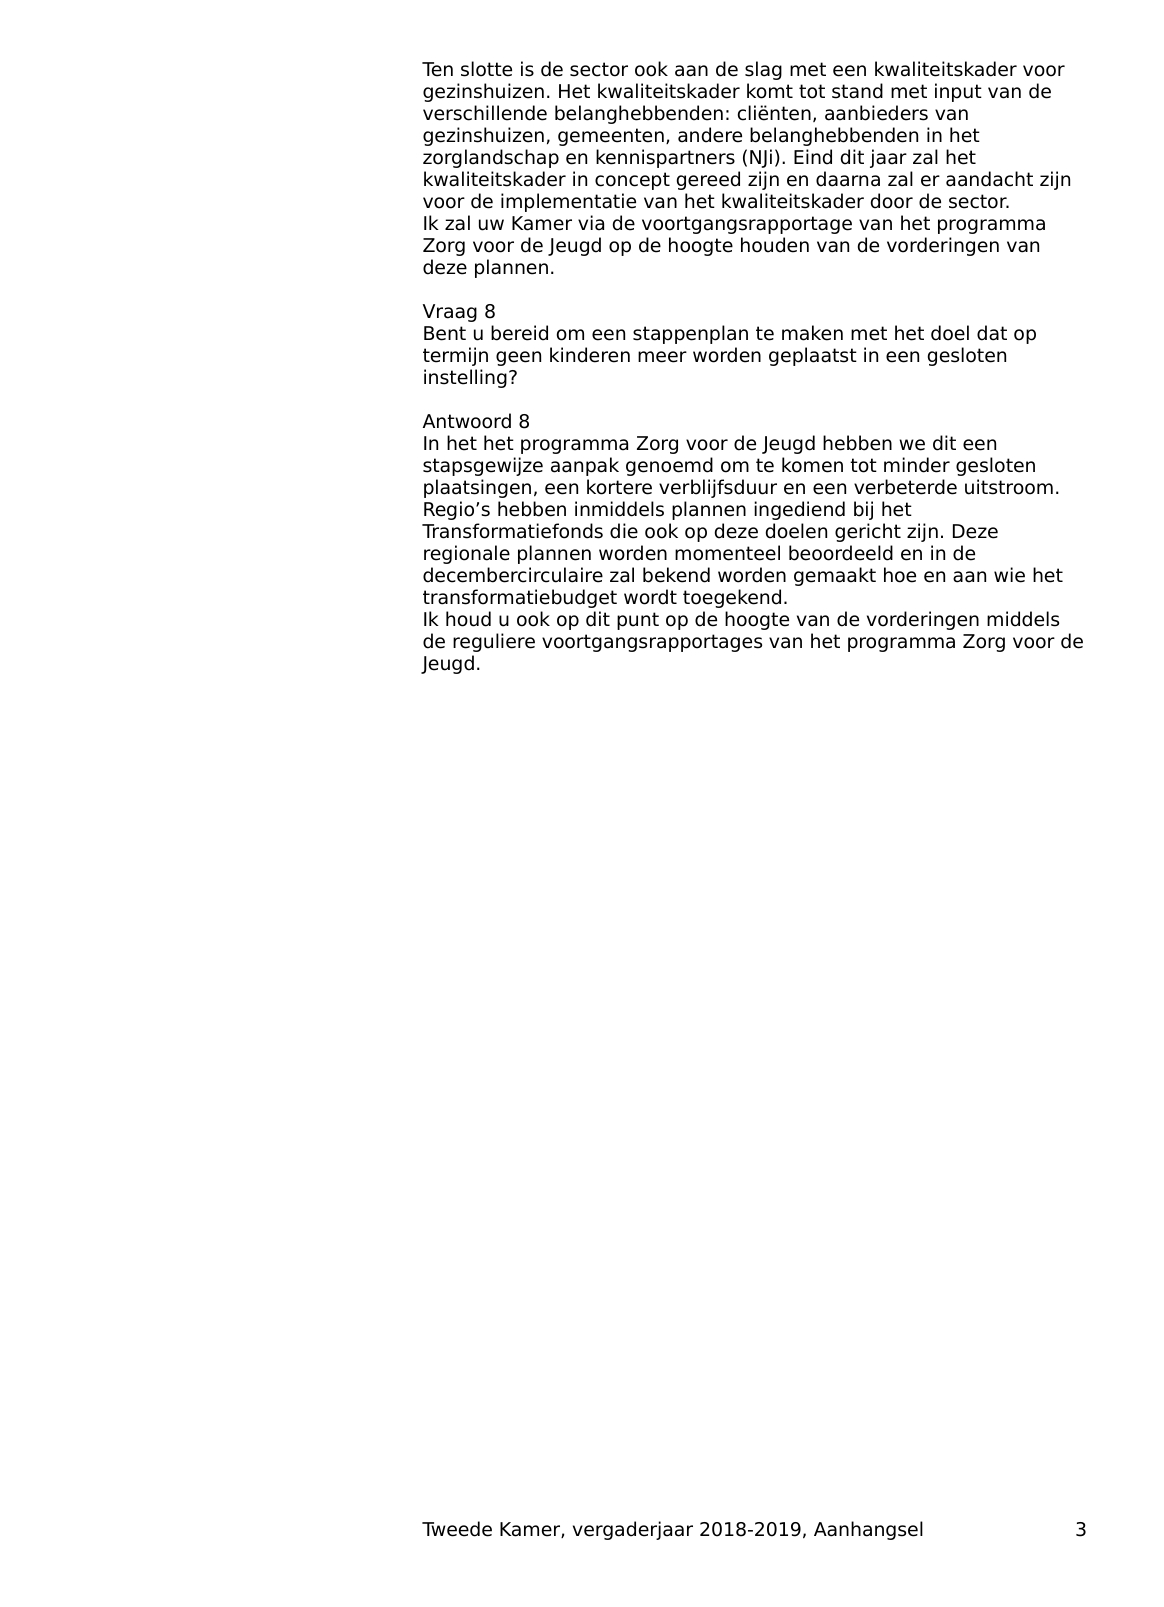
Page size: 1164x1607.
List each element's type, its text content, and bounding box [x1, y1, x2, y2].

text Ten slotte is de sector ook aan de slag met een kwaliteitskader voor gezinshuizen. Het kwaliteitskader komt tot stand met input van de verschillende belanghebbenden: cliënten, aanbieders van gezinshuizen, gemeenten, andere belanghebbenden in het zorglandschap en kennispartners (NJi). Eind dit jaar zal het kwaliteitskader in concept gereed zijn en daarna zal er aandacht zijn voor de implementatie van het kwaliteitskader door de sector. [422, 59, 1087, 213]
text Bent u bereid om een stappenplan te maken met het doel dat op termijn geen kinderen meer worden geplaatst in een gesloten instelling? [422, 323, 1087, 389]
text Ik houd u ook op dit punt op de hoogte van de vorderingen middels de reguliere voortgangsrapportages van het programma Zorg voor de Jeugd. [422, 609, 1087, 675]
text Vraag 8 [422, 301, 1087, 323]
text Ik zal uw Kamer via de voortgangsrapportage van het programma Zorg voor de Jeugd op de hoogte houden van de vorderingen van deze plannen. [422, 213, 1087, 279]
text Antwoord 8 [422, 411, 1087, 433]
text In het het programma Zorg voor de Jeugd hebben we dit een stapsgewijze aanpak genoemd om te komen tot minder gesloten plaatsingen, een kortere verblijfsduur en een verbeterde uitstroom. Regio’s hebben inmiddels plannen ingediend bij het Transformatiefonds die ook op deze doelen gericht zijn. Deze regionale plannen worden momenteel beoordeeld en in de decembercirculaire zal bekend worden gemaakt hoe en aan wie het transformatiebudget wordt toegekend. [422, 433, 1087, 609]
